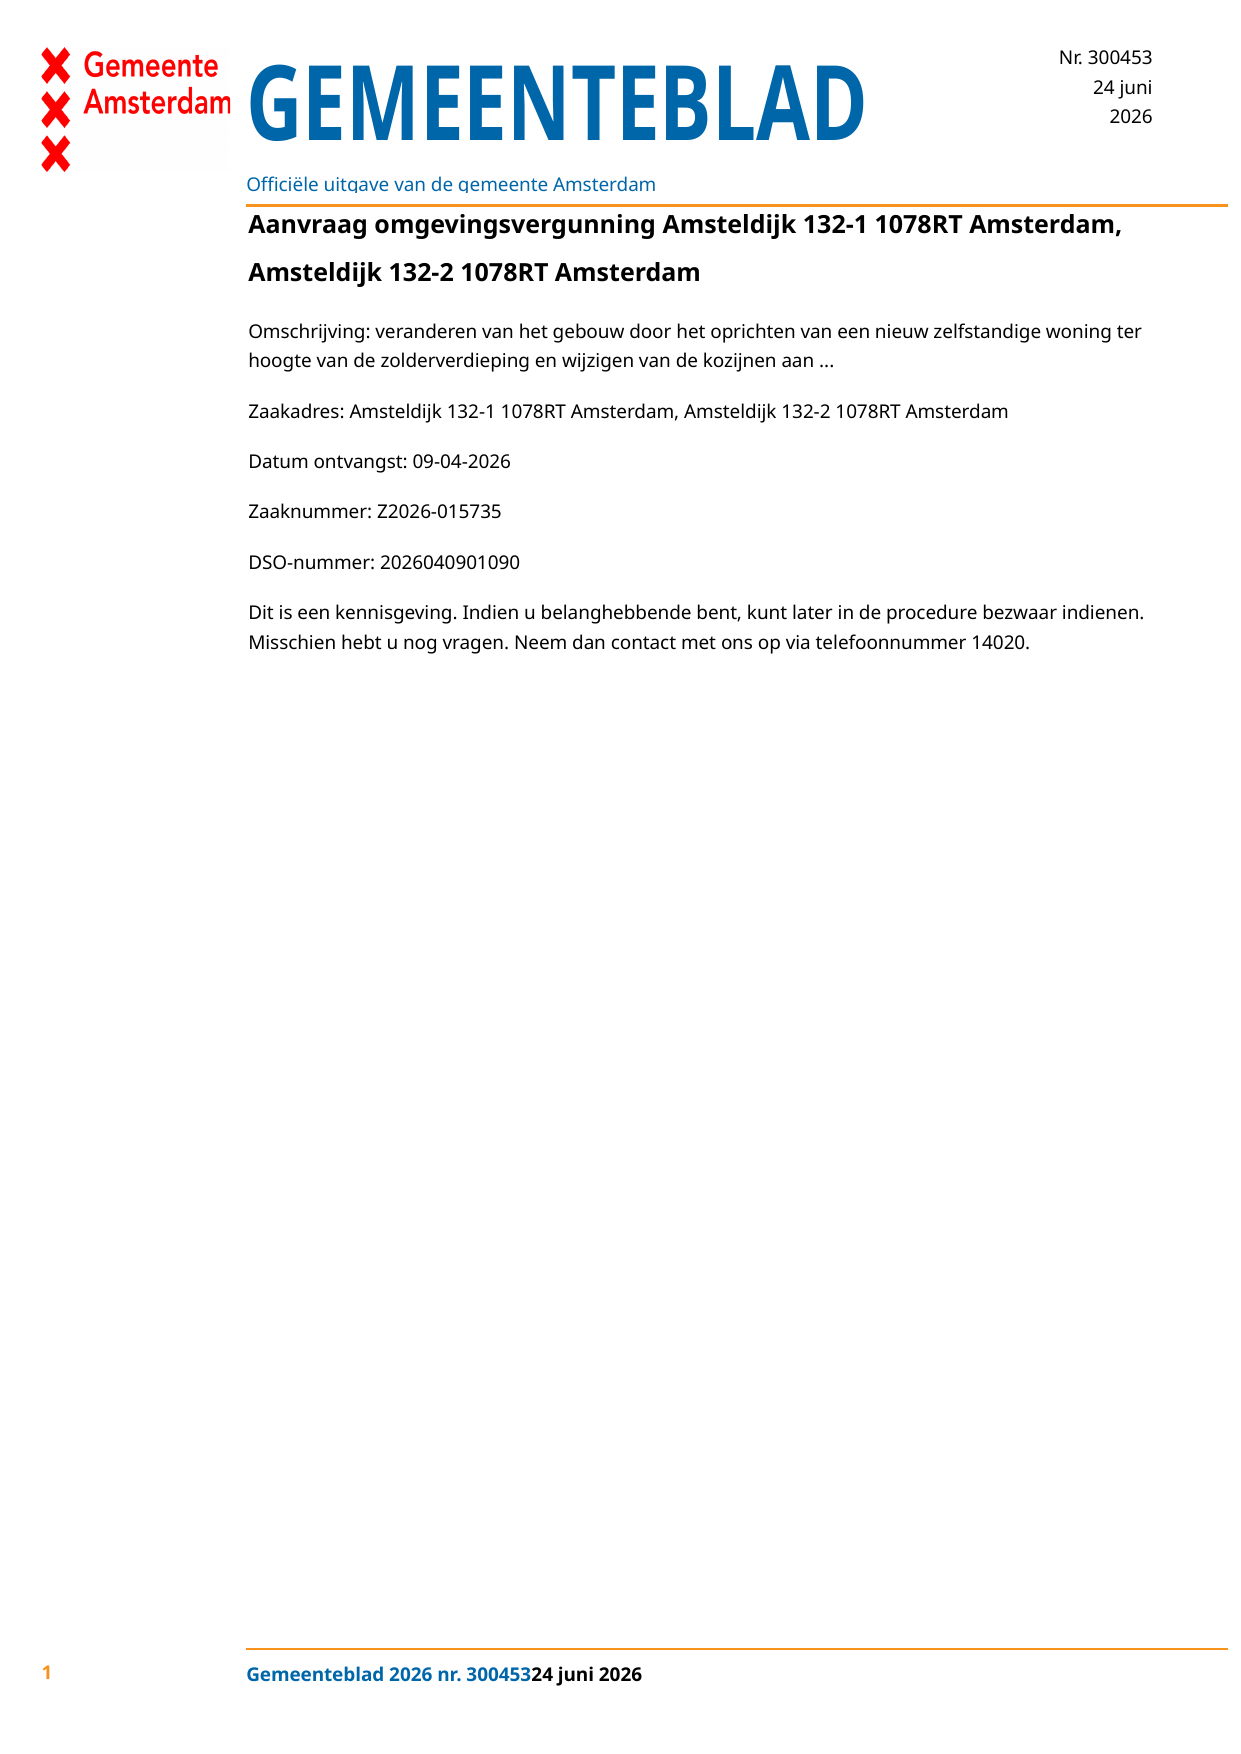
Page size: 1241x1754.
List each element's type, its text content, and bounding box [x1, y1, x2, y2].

text Omschrijving: veranderen van het gebouw door het oprichten van een nieuw zelfstandige woning ter hoogte van de zolderverdieping en wijzigen van de kozijnen aan ... [248, 318, 1152, 373]
text Aanvraag omgevingsvergunning Amsteldijk 132-1 1078RT Amsterdam, Amsteldijk 132-2 1078RT Amsterdam [248, 207, 1152, 288]
text Zaakadres: Amsteldijk 132-1 1078RT Amsterdam, Amsteldijk 132-2 1078RT Amsterdam [248, 398, 1152, 424]
text Zaaknummer: Z2026-015735 [248, 499, 1152, 524]
text DSO-nummer: 2026040901090 [248, 549, 1152, 575]
text Datum ontvangst: 09-04-2026 [248, 448, 1152, 474]
picture [41, 47, 231, 172]
text Dit is een kennisgeving. Indien u belanghebbende bent, kunt later in de procedure bezwaar indienen. Misschien hebt u nog vragen. Neem dan contact met ons op via telefoonnummer 14020. [248, 599, 1152, 655]
